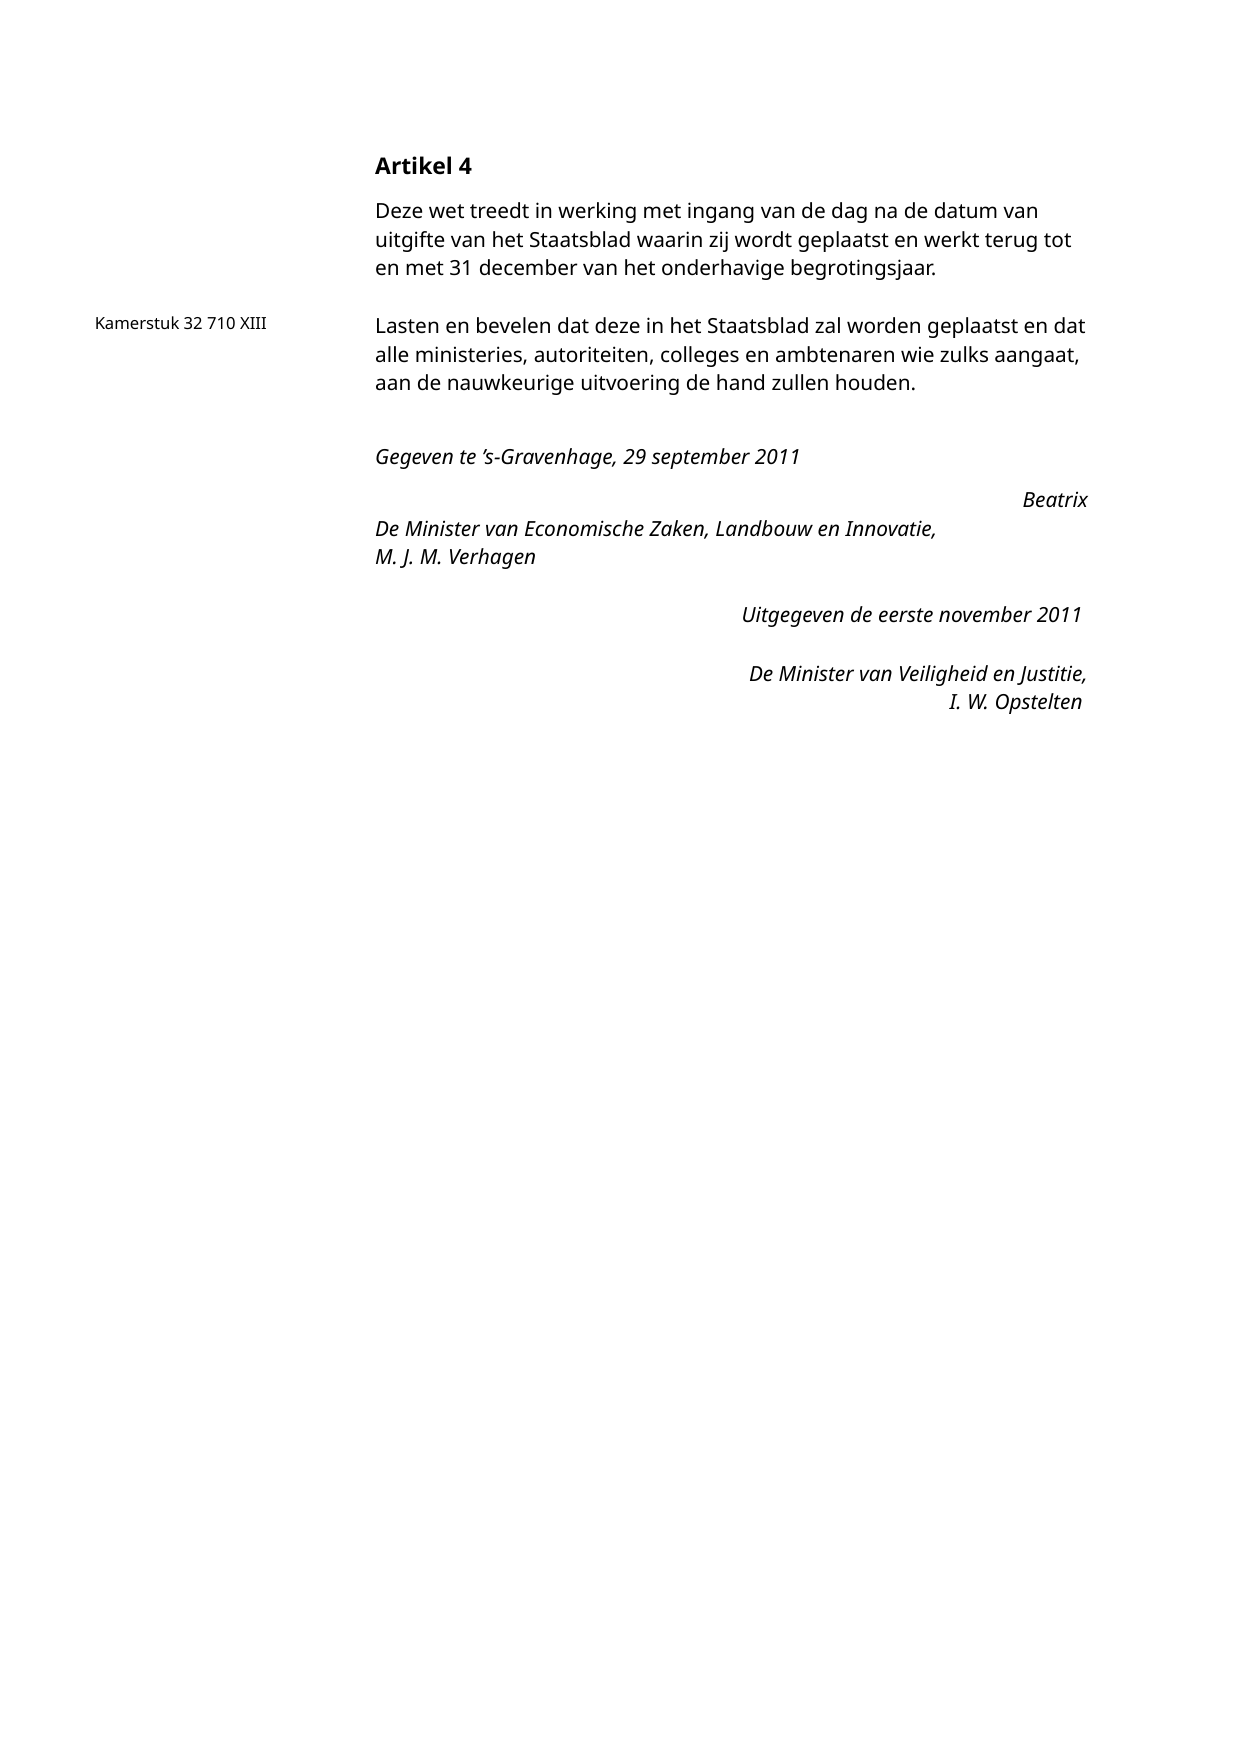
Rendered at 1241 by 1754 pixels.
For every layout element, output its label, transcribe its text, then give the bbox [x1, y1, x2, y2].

text Gegeven te ’s-Gravenhage, 29 september 2011 [375, 442, 1090, 470]
text I. W. Opstelten [375, 687, 1090, 716]
text Kamerstuk 32 710 XIII [94, 312, 328, 334]
text M. J. M. Verhagen [375, 542, 1090, 571]
subtitle Artikel 4 [375, 150, 1090, 181]
text De Minister van Economische Zaken, Landbouw en Innovatie, [375, 514, 1090, 542]
text Lasten en bevelen dat deze in het Staatsblad zal worden geplaatst en dat alle ministeries, autoriteiten, colleges en ambtenaren wie zulks aangaat, aan de nauwkeurige uitvoering de hand zullen houden. [375, 312, 1090, 397]
text Beatrix [375, 485, 1090, 514]
text De Minister van Veiligheid en Justitie, [375, 659, 1090, 687]
text Uitgegeven de eerste november 2011 [375, 601, 1090, 629]
text Deze wet treedt in werking met ingang van de dag na de datum van uitgifte van het Staatsblad waarin zij wordt geplaatst en werkt terug tot en met 31 december van het onderhavige begrotingsjaar. [375, 196, 1090, 282]
